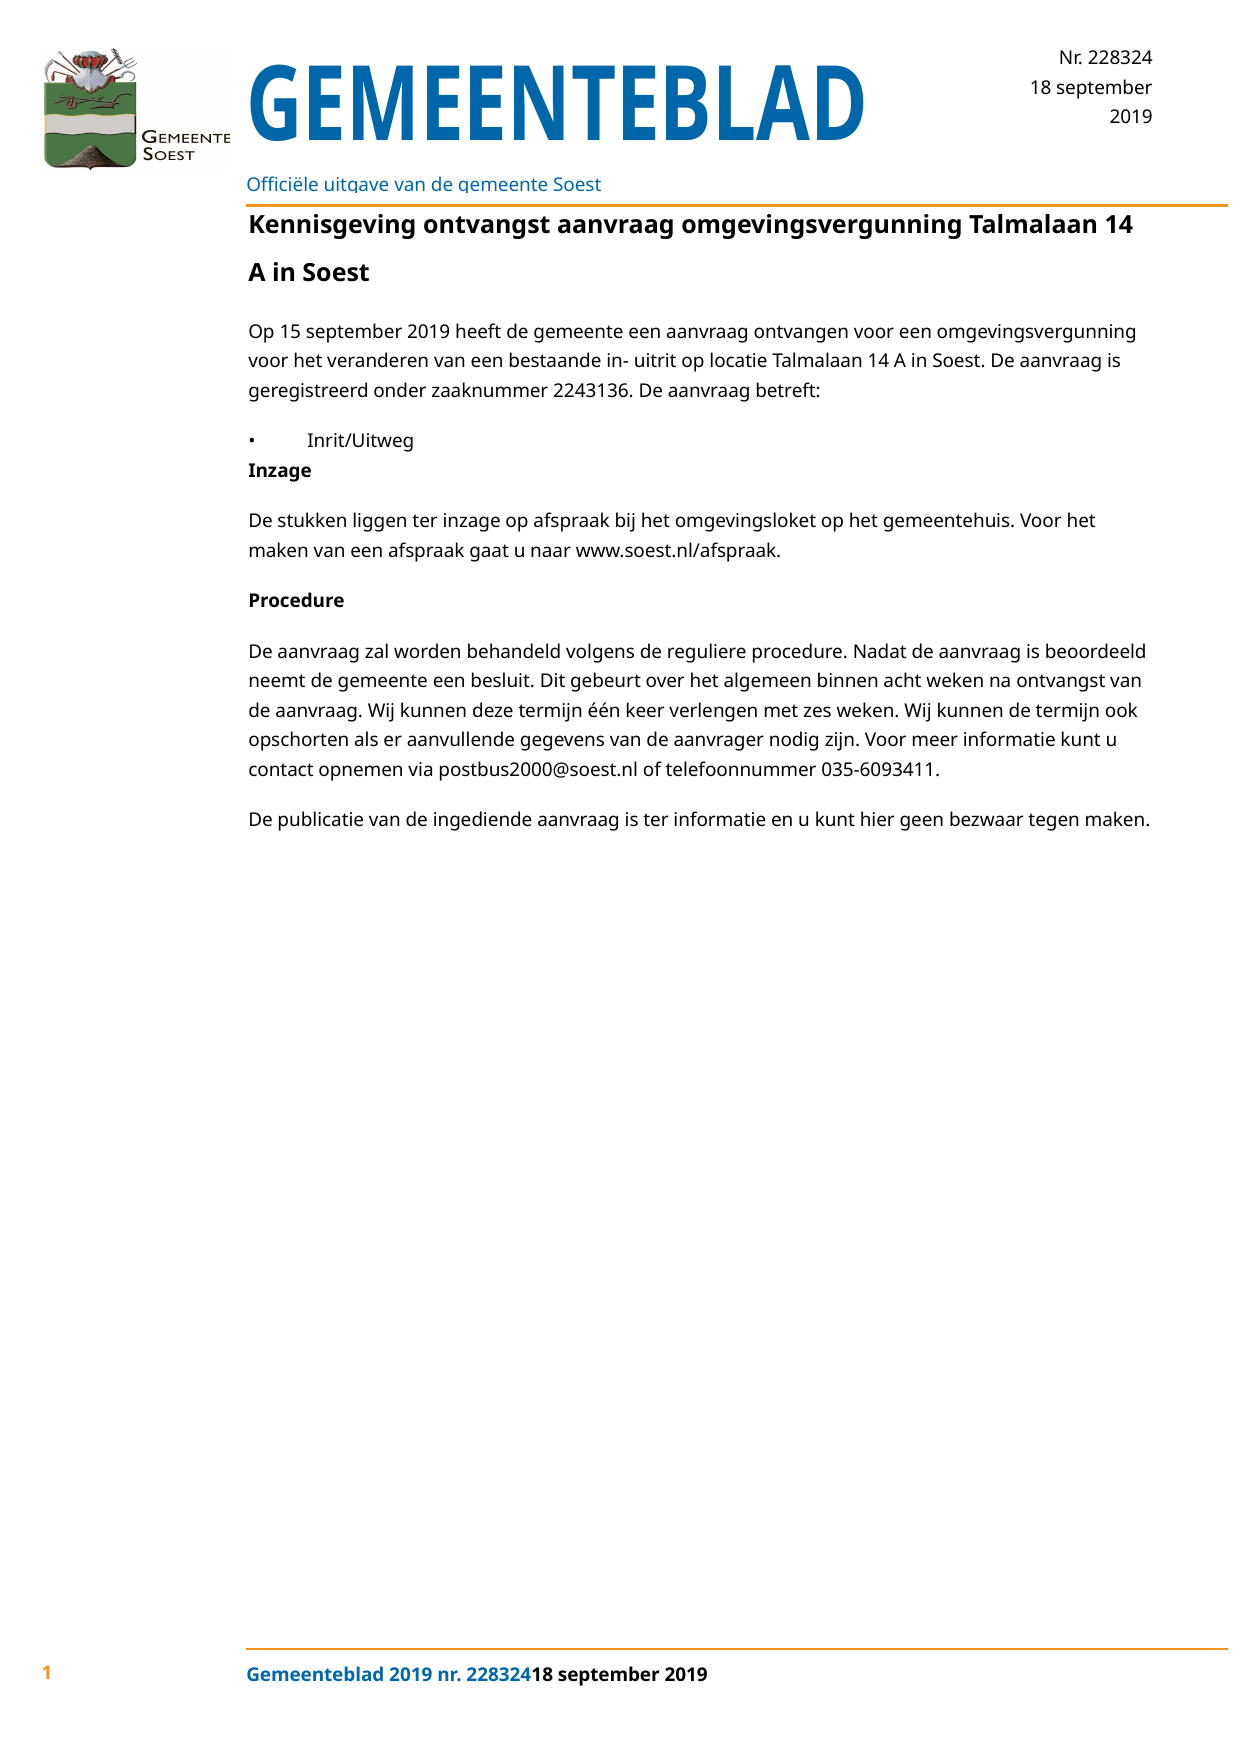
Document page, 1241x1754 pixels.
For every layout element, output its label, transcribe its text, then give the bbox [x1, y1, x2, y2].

text Op 15 september 2019 heeft de gemeente een aanvraag ontvangen voor een omgevingsvergunning voor het veranderen van een bestaande in- uitrit op locatie Talmalaan 14 A in Soest. De aanvraag is geregistreerd onder zaaknummer 2243136. De aanvraag betreft: [248, 318, 1152, 403]
text Kennisgeving ontvangst aanvraag omgevingsvergunning Talmalaan 14 A in Soest [248, 207, 1152, 288]
text Procedure [248, 587, 1152, 613]
picture [41, 47, 231, 172]
text Inzage [248, 457, 1152, 483]
list Inrit/Uitweg [248, 427, 1152, 453]
text De stukken liggen ter inzage op afspraak bij het omgevingsloket op het gemeentehuis. Voor het maken van een afspraak gaat u naar www.soest.nl/afspraak. [248, 507, 1152, 563]
text De publicatie van de ingediende aanvraag is ter informatie en u kunt hier geen bezwaar tegen maken. [248, 807, 1152, 832]
text De aanvraag zal worden behandeld volgens de reguliere procedure. Nadat de aanvraag is beoordeeld neemt de gemeente een besluit. Dit gebeurt over het algemeen binnen acht weken na ontvangst van de aanvraag. Wij kunnen deze termijn één keer verlengen met zes weken. Wij kunnen de termijn ook opschorten als er aanvullende gegevens van de aanvrager nodig zijn. Voor meer informatie kunt u contact opnemen via postbus2000@soest.nl of telefoonnummer 035-6093411. [248, 638, 1152, 782]
